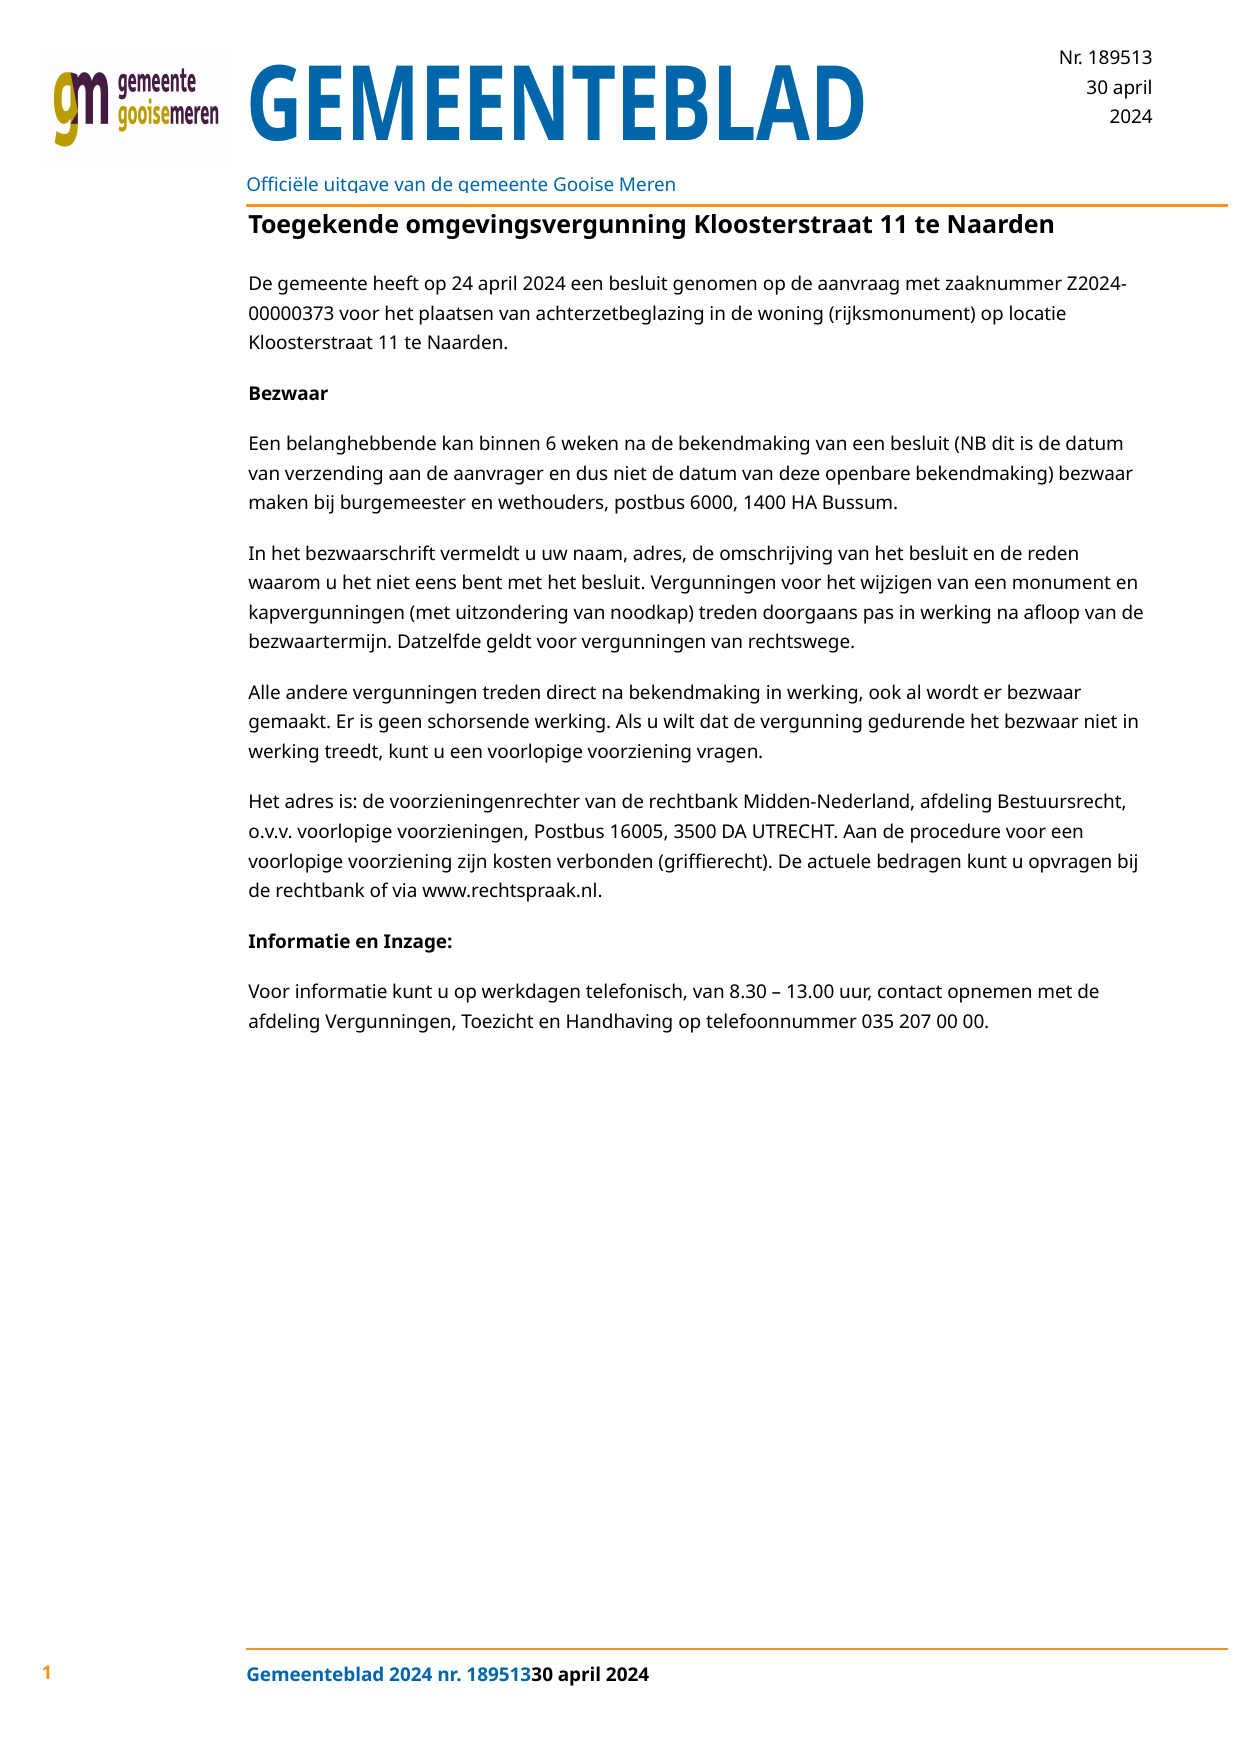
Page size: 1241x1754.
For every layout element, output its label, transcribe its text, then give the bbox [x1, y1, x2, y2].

text Een belanghebbende kan binnen 6 weken na de bekendmaking van een besluit (NB dit is de datum van verzending aan de aanvrager en dus niet de datum van deze openbare bekendmaking) bezwaar maken bij burgemeester en wethouders, postbus 6000, 1400 HA Bussum. [248, 430, 1152, 515]
text Toegekende omgevingsvergunning Kloosterstraat 11 te Naarden [248, 207, 1152, 241]
text Alle andere vergunningen treden direct na bekendmaking in werking, ook al wordt er bezwaar gemaakt. Er is geen schorsende werking. Als u wilt dat de vergunning gedurende het bezwaar niet in werking treedt, kunt u een voorlopige voorziening vragen. [248, 679, 1152, 764]
text Informatie en Inzage: [248, 928, 1152, 953]
text De gemeente heeft op 24 april 2024 een besluit genomen op de aanvraag met zaaknummer Z2024-00000373 voor het plaatsen van achterzetbeglazing in de woning (rijksmonument) op locatie Kloosterstraat 11 te Naarden. [248, 270, 1152, 355]
text Voor informatie kunt u op werkdagen telefonisch, van 8.30 – 13.00 uur, contact opnemen met de afdeling Vergunningen, Toezicht en Handhaving op telefoonnummer 035 207 00 00. [248, 978, 1152, 1033]
picture [41, 47, 231, 172]
text Bezwaar [248, 380, 1152, 406]
text Het adres is: de voorzieningenrechter van de rechtbank Midden-Nederland, afdeling Bestuursrecht, o.v.v. voorlopige voorzieningen, Postbus 16005, 3500 DA UTRECHT. Aan de procedure voor een voorlopige voorziening zijn kosten verbonden (griffierecht). De actuele bedragen kunt u opvragen bij de rechtbank of via www.rechtspraak.nl. [248, 789, 1152, 903]
text In het bezwaarschrift vermeldt u uw naam, adres, de omschrijving van het besluit en de reden waarom u het niet eens bent met het besluit. Vergunningen voor het wijzigen van een monument en kapvergunningen (met uitzondering van noodkap) treden doorgaans pas in werking na afloop van de bezwaartermijn. Datzelfde geldt voor vergunningen van rechtswege. [248, 540, 1152, 654]
